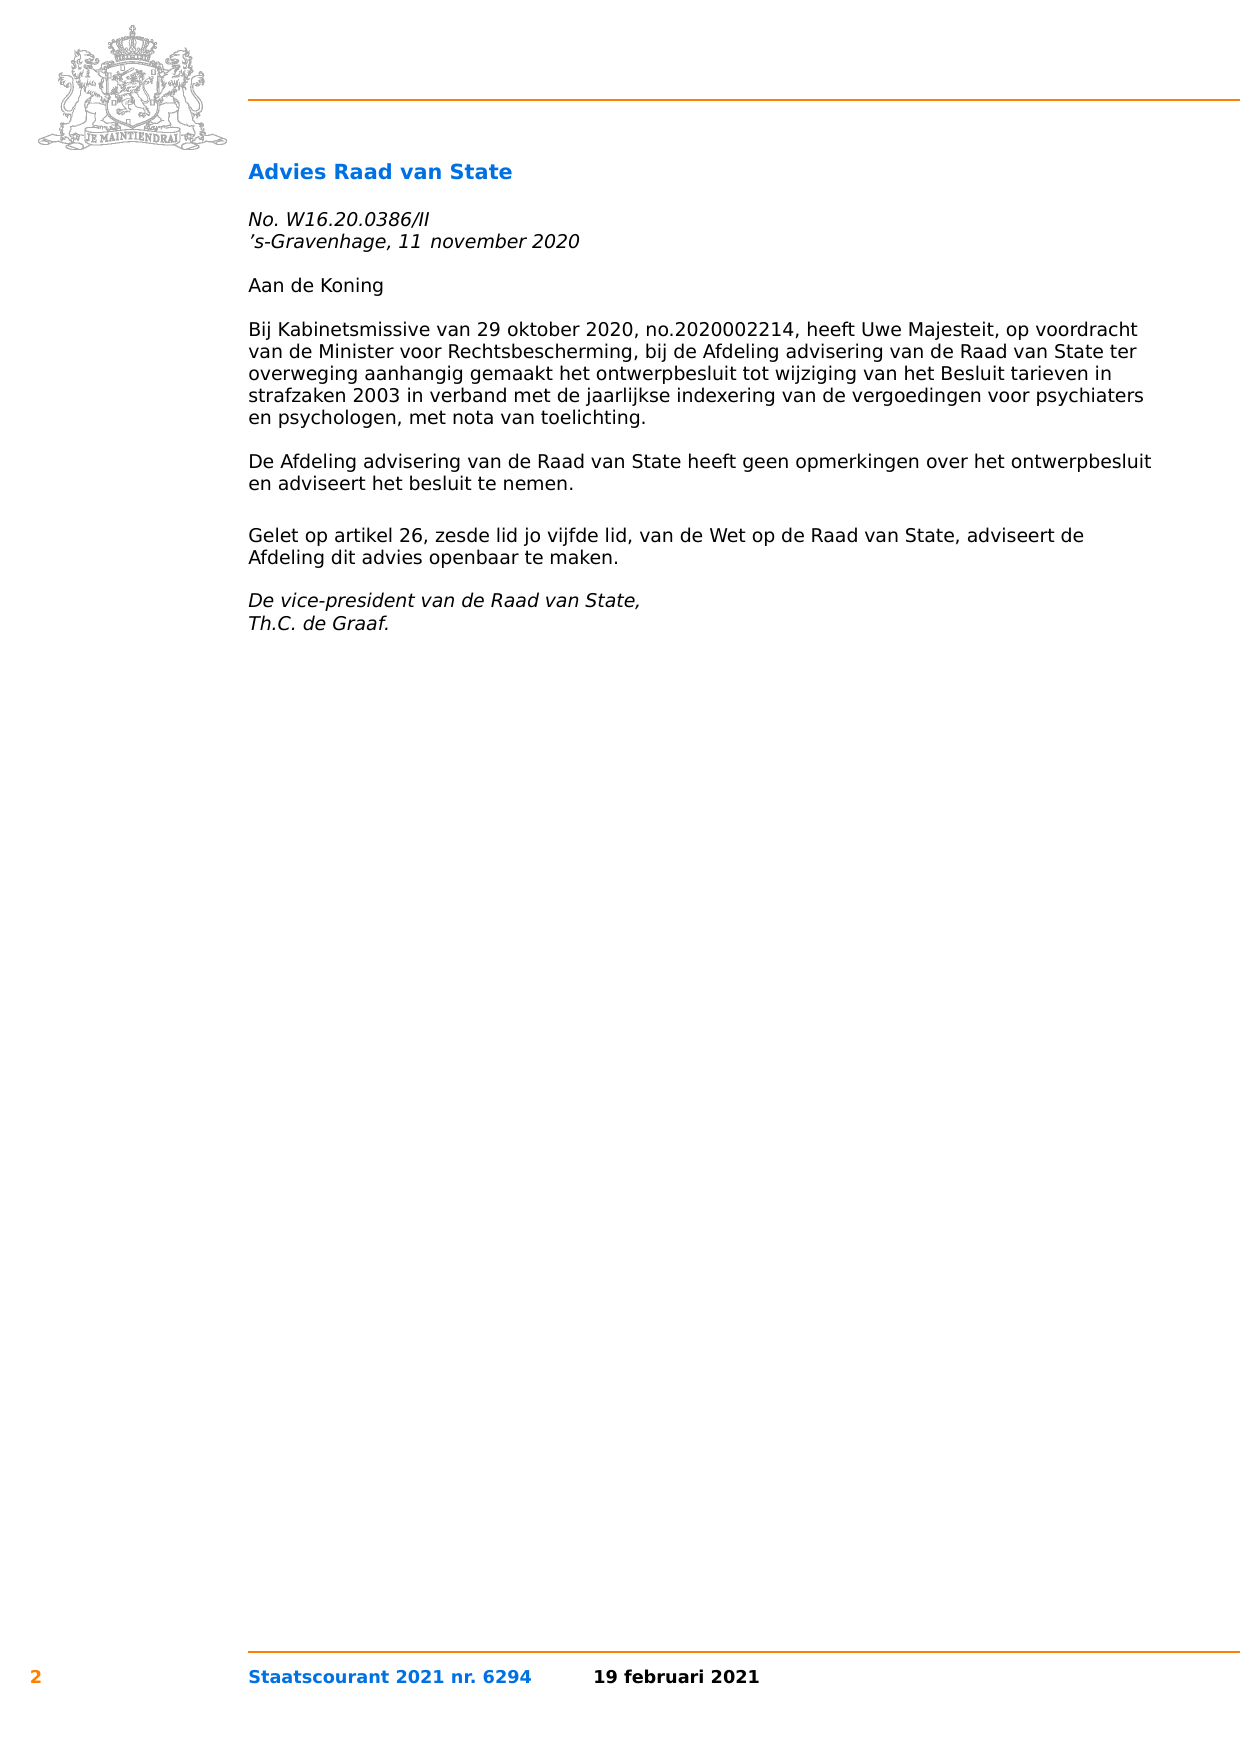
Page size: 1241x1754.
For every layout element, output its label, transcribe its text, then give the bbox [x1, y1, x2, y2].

text De Afdeling advisering van de Raad van State heeft geen opmerkingen over het ontwerpbesluit en adviseert het besluit te nemen. [248, 451, 1163, 494]
subtitle Advies Raad van State [248, 160, 1163, 184]
text Aan de Koning [248, 275, 1163, 297]
text Gelet op artikel 26, zesde lid jo vijfde lid, van de Wet op de Raad van State, adviseert de Afdeling dit advies openbaar te maken. [248, 524, 1163, 568]
text ’s-Gravenhage, 11 november 2020 [248, 231, 1163, 253]
text De vice-president van de Raad van State, Th.C. de Graaf. [248, 590, 1163, 634]
text No. W16.20.0386/II [248, 209, 1163, 231]
text Bij Kabinetsmissive van 29 oktober 2020, no.2020002214, heeft Uwe Majesteit, op voordracht van de Minister voor Rechtsbescherming, bij de Afdeling advisering van de Raad van State ter overweging aanhangig gemaakt het ontwerpbesluit tot wijziging van het Besluit tarieven in strafzaken 2003 in verband met de jaarlijkse indexering van de vergoedingen voor psychiaters en psychologen, met nota van toelichting. [248, 319, 1163, 429]
picture [38, 25, 227, 150]
